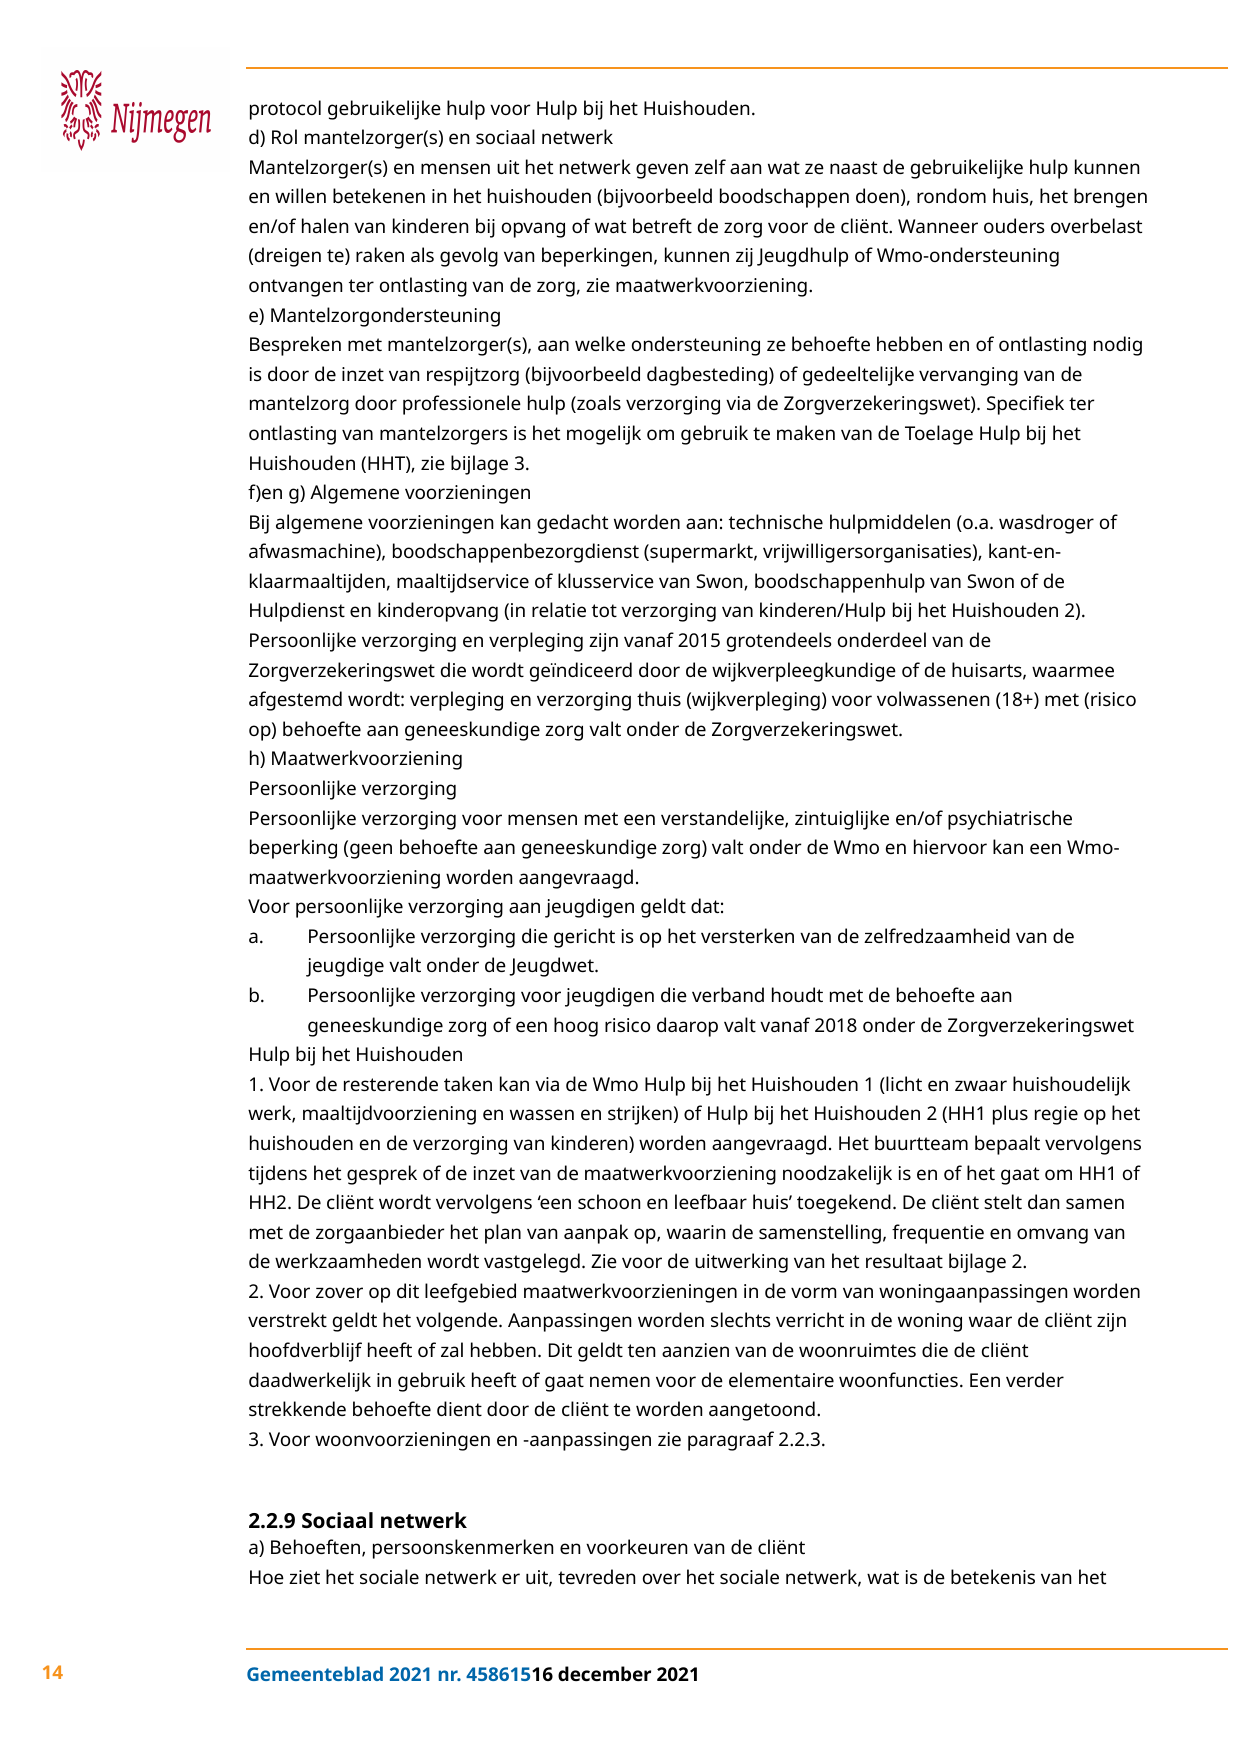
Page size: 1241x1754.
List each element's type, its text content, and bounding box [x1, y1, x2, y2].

text Hulp bij het Huishouden [248, 1041, 1152, 1067]
text 1. Voor de resterende taken kan via de Wmo Hulp bij het Huishouden 1 (licht en zwaar huishoudelijk werk, maaltijdvoorziening en wassen en strijken) of Hulp bij het Huishouden 2 (HH1 plus regie op het huishouden en de verzorging van kinderen) worden aangevraagd. Het buurtteam bepaalt vervolgens tijdens het gesprek of de inzet van de maatwerkvoorziening noodzakelijk is en of het gaat om HH1 of HH2. De cliënt wordt vervolgens ‘een schoon en leefbaar huis’ toegekend. De cliënt stelt dan samen met de zorgaanbieder het plan van aanpak op, waarin de samenstelling, frequentie en omvang van de werkzaamheden wordt vastgelegd. Zie voor de uitwerking van het resultaat bijlage 2. [248, 1071, 1152, 1274]
list Persoonlijke verzorging voor jeugdigen die verband houdt met de behoefte aan geneeskundige zorg of een hoog risico daarop valt vanaf 2018 onder de Zorgverzekeringswet [248, 982, 1152, 1038]
text Bespreken met mantelzorger(s), aan welke ondersteuning ze behoefte hebben en of ontlasting nodig is door de inzet van respijtzorg (bijvoorbeeld dagbesteding) of gedeeltelijke vervanging van de mantelzorg door professionele hulp (zoals verzorging via de Zorgverzekeringswet). Specifiek ter ontlasting van mantelzorgers is het mogelijk om gebruik te maken van de Toelage Hulp bij het Huishouden (HHT), zie bijlage 3. [248, 331, 1152, 476]
text d) Rol mantelzorger(s) en sociaal netwerk [248, 124, 1152, 150]
list Persoonlijke verzorging die gericht is op het versterken van de zelfredzaamheid van de jeugdige valt onder de Jeugdwet. [248, 923, 1152, 978]
picture [41, 47, 231, 172]
text protocol gebruikelijke hulp voor Hulp bij het Huishouden. [248, 95, 1152, 121]
text Bij algemene voorzieningen kan gedacht worden aan: technische hulpmiddelen (o.a. wasdroger of afwasmachine), boodschappenbezorgdienst (supermarkt, vrijwilligersorganisaties), kant-en-klaarmaaltijden, maaltijdservice of klusservice van Swon, boodschappenhulp van Swon of de Hulpdienst en kinderopvang (in relatie tot verzorging van kinderen/Hulp bij het Huishouden 2). [248, 509, 1152, 623]
text f)en g) Algemene voorzieningen [248, 479, 1152, 505]
text Hoe ziet het sociale netwerk er uit, tevreden over het sociale netwerk, wat is de betekenis van het [248, 1564, 1152, 1590]
text 3. Voor woonvoorzieningen en -aanpassingen zie paragraaf 2.2.3. [248, 1426, 1152, 1452]
text 2.2.9 Sociaal netwerk [248, 1506, 1152, 1534]
text a) Behoeften, persoonskenmerken en voorkeuren van de cliënt [248, 1534, 1152, 1560]
text Persoonlijke verzorging [248, 775, 1152, 801]
text Mantelzorger(s) en mensen uit het netwerk geven zelf aan wat ze naast de gebruikelijke hulp kunnen en willen betekenen in het huishouden (bijvoorbeeld boodschappen doen), rondom huis, het brengen en/of halen van kinderen bij opvang of wat betreft de zorg voor de cliënt. Wanneer ouders overbelast (dreigen te) raken als gevolg van beperkingen, kunnen zij Jeugdhulp of Wmo-ondersteuning ontvangen ter ontlasting van de zorg, zie maatwerkvoorziening. [248, 154, 1152, 298]
text e) Mantelzorgondersteuning [248, 302, 1152, 328]
text h) Maatwerkvoorziening [248, 746, 1152, 771]
text 2. Voor zover op dit leefgebied maatwerkvoorzieningen in de vorm van woningaanpassingen worden verstrekt geldt het volgende. Aanpassingen worden slechts verricht in de woning waar de cliënt zijn hoofdverblijf heeft of zal hebben. Dit geldt ten aanzien van de woonruimtes die de cliënt daadwerkelijk in gebruik heeft of gaat nemen voor de elementaire woonfuncties. Een verder strekkende behoefte dient door de cliënt te worden aangetoond. [248, 1278, 1152, 1422]
text Persoonlijke verzorging voor mensen met een verstandelijke, zintuiglijke en/of psychiatrische beperking (geen behoefte aan geneeskundige zorg) valt onder de Wmo en hiervoor kan een Wmo-maatwerkvoorziening worden aangevraagd. [248, 805, 1152, 890]
text Voor persoonlijke verzorging aan jeugdigen geldt dat: [248, 893, 1152, 919]
text Persoonlijke verzorging en verpleging zijn vanaf 2015 grotendeels onderdeel van de Zorgverzekeringswet die wordt geïndiceerd door de wijkverpleegkundige of de huisarts, waarmee afgestemd wordt: verpleging en verzorging thuis (wijkverpleging) voor volwassenen (18+) met (risico op) behoefte aan geneeskundige zorg valt onder de Zorgverzekeringswet. [248, 627, 1152, 742]
